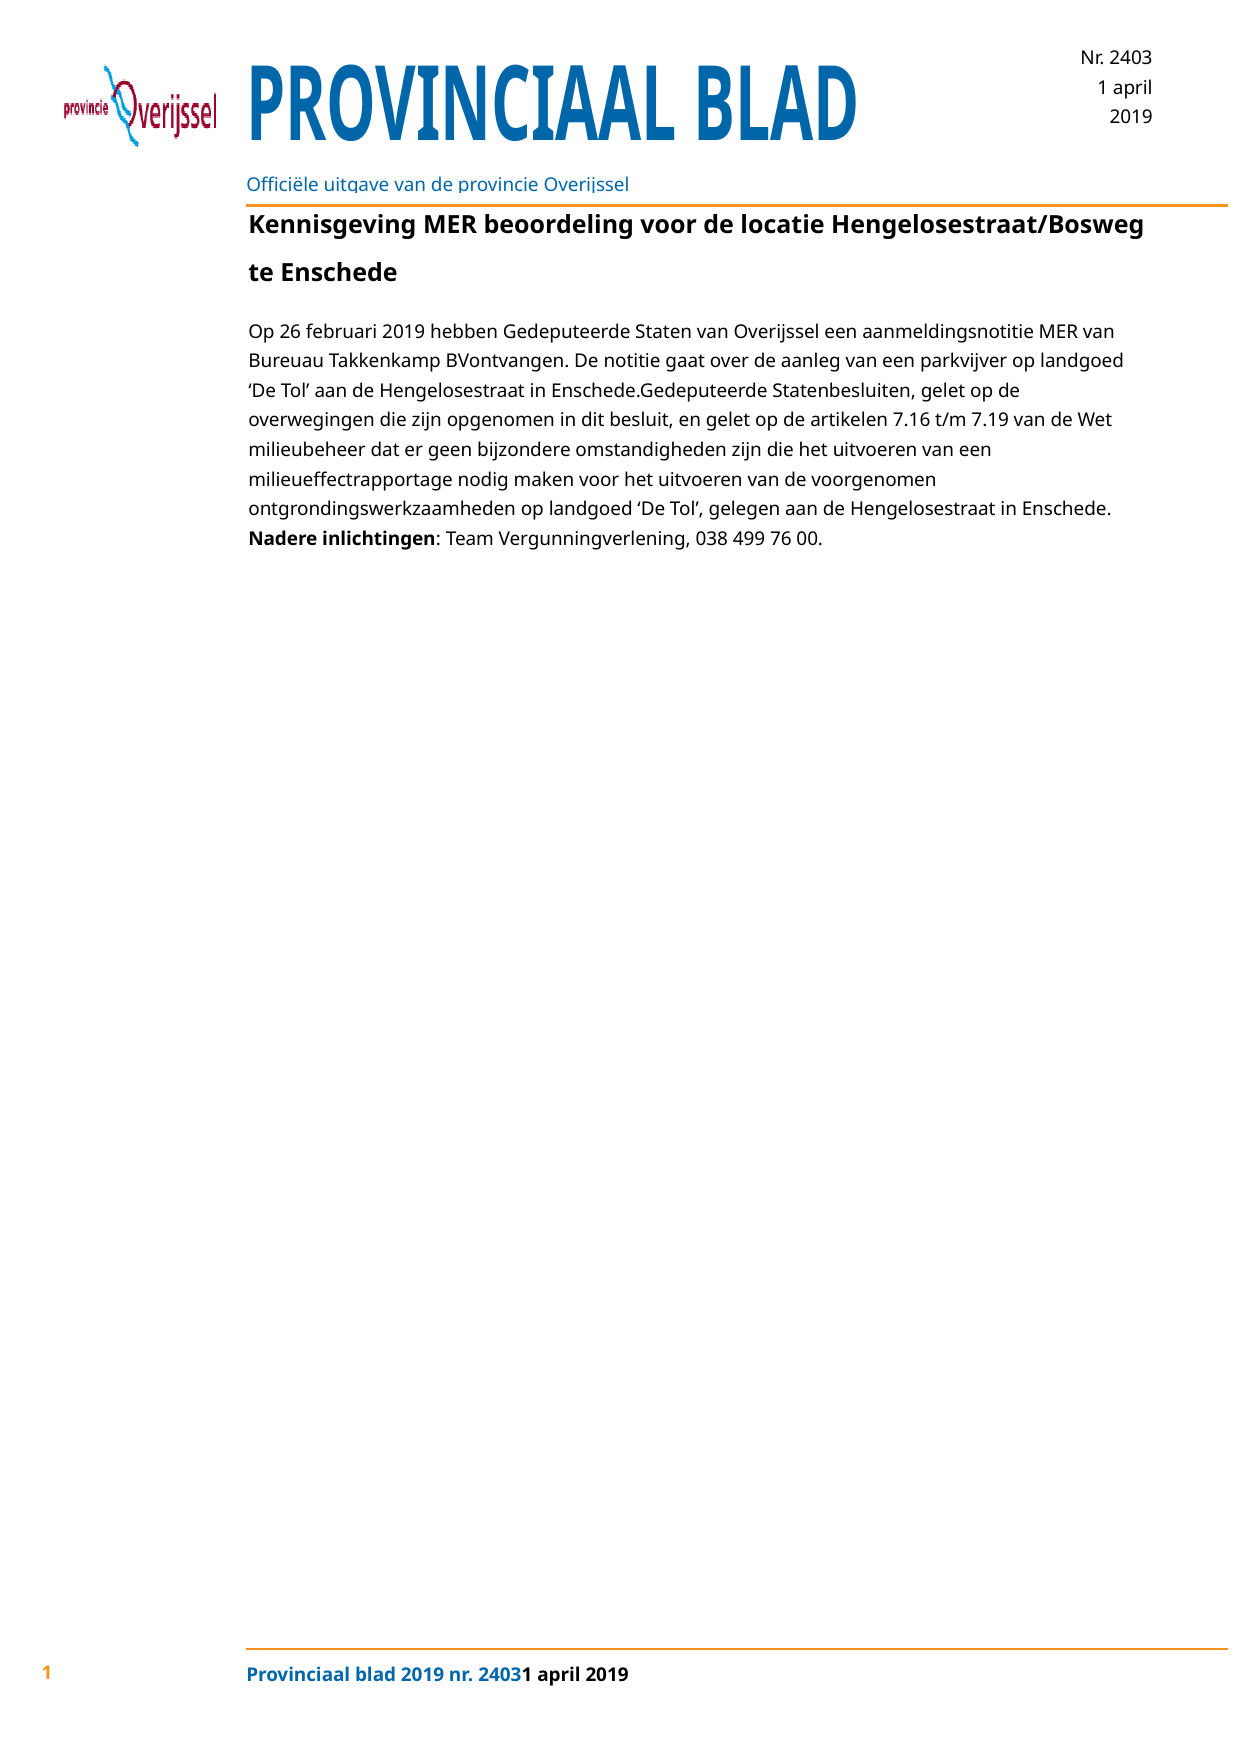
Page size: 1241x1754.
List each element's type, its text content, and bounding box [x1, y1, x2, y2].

text Op 26 februari 2019 hebben Gedeputeerde Staten van Overijssel een aanmeldingsnotitie MER van Bureuau Takkenkamp BVontvangen. De notitie gaat over de aanleg van een parkvijver op landgoed ‘De Tol’ aan de Hengelosestraat in Enschede.Gedeputeerde Statenbesluiten, gelet op de overwegingen die zijn opgenomen in dit besluit, en gelet op de artikelen 7.16 t/m 7.19 van de Wet milieubeheer dat er geen bijzondere omstandigheden zijn die het uitvoeren van een milieueffectrapportage nodig maken voor het uitvoeren van de voorgenomen ontgrondingswerkzaamheden op landgoed ‘De Tol’, gelegen aan de Hengelosestraat in Enschede. Nadere inlichtingen: Team Vergunningverlening, 038 499 76 00. [248, 318, 1152, 551]
picture [41, 47, 231, 172]
text Kennisgeving MER beoordeling voor de locatie Hengelosestraat/Bosweg te Enschede [248, 207, 1152, 288]
